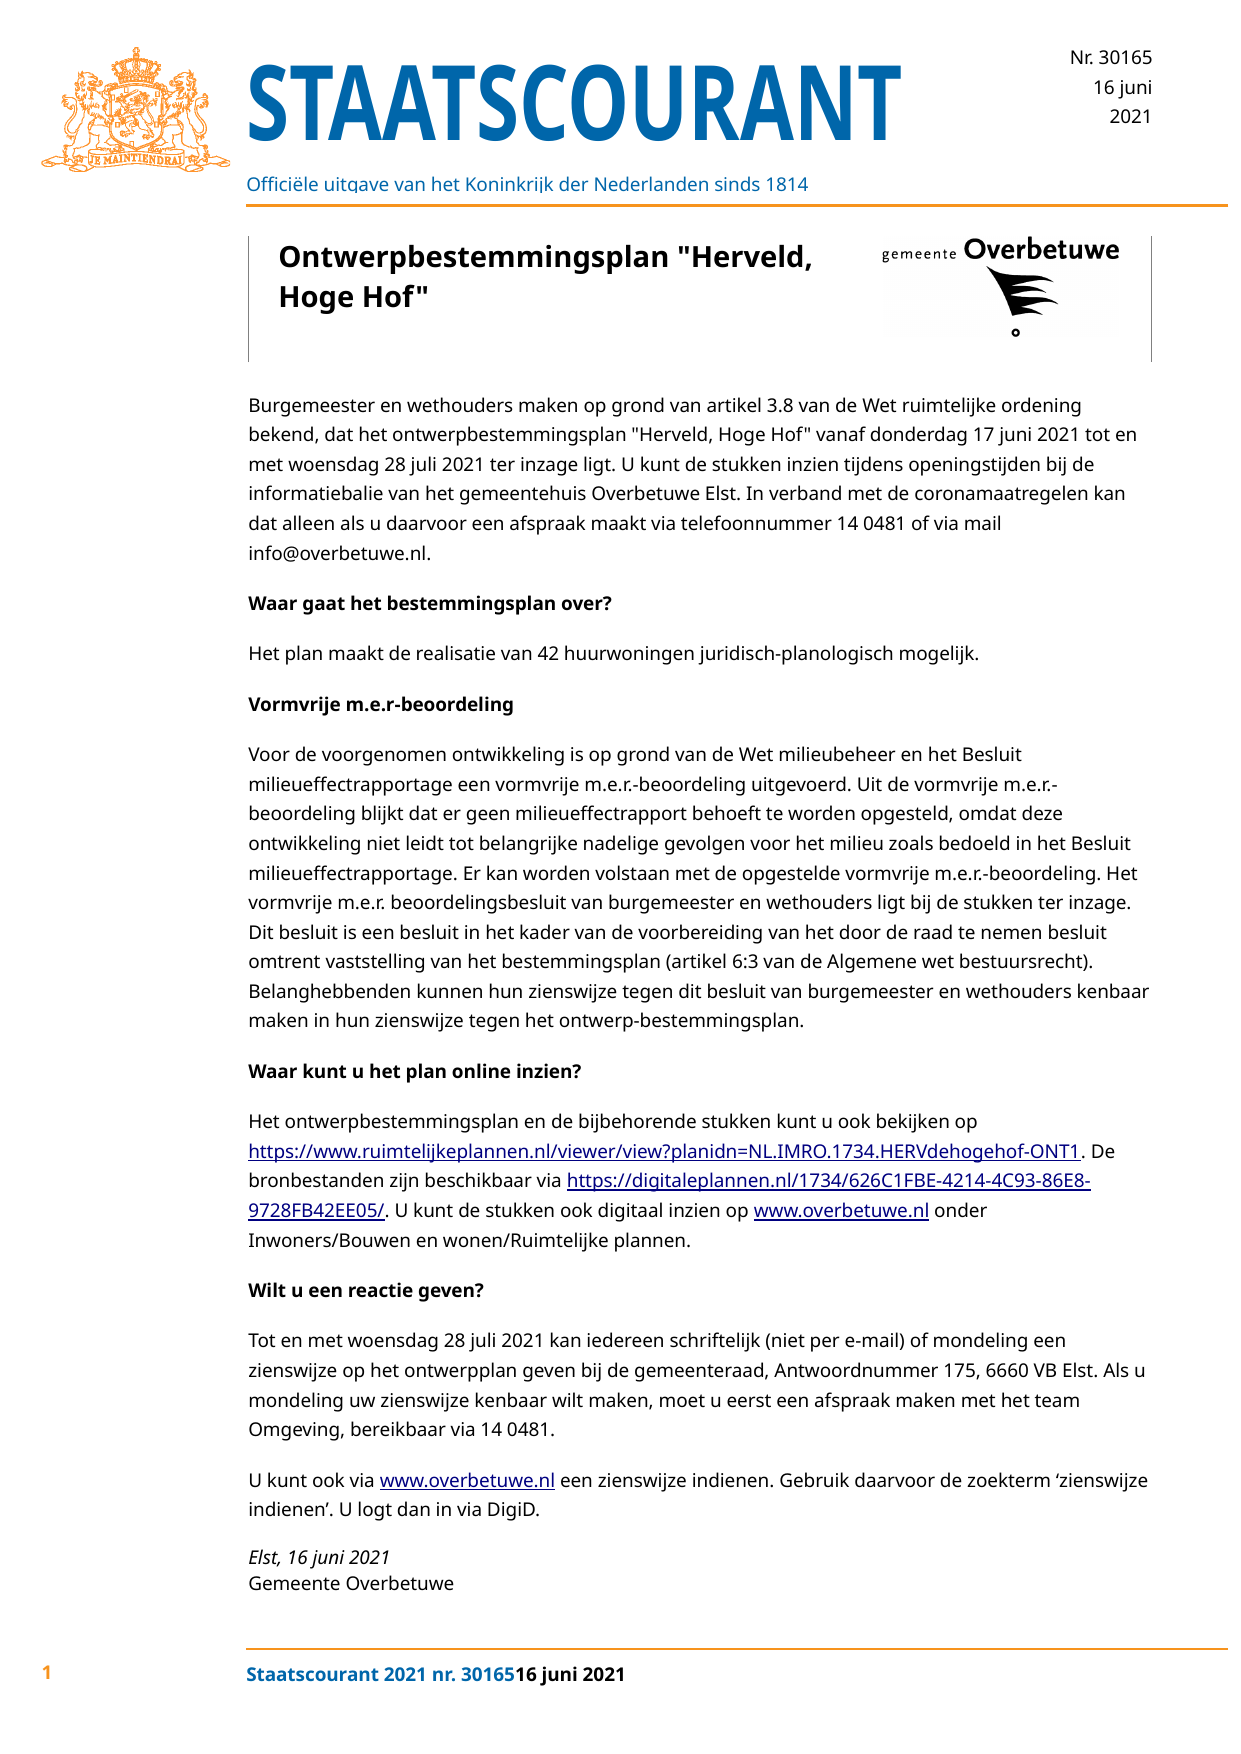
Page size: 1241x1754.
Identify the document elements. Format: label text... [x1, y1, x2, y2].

text U kunt ook via www.overbetuwe.nl een zienswijze indienen. Gebruik daarvoor de zoekterm ‘zienswijze indienen’. U logt dan in via DigiD. [248, 1467, 1152, 1522]
text Elst, 16 juni 2021 [248, 1544, 1152, 1570]
picture [41, 47, 231, 172]
text Burgemeester en wethouders maken op grond van artikel 3.8 van de Wet ruimtelijke ordening bekend, dat het ontwerpbestemmingsplan "Herveld, Hoge Hof" vanaf donderdag 17 juni 2021 tot en met woensdag 28 juli 2021 ter inzage ligt. U kunt de stukken inzien tijdens openingstijden bij de informatiebalie van het gemeentehuis Overbetuwe Elst. In verband met de coronamaatregelen kan dat alleen als u daarvoor een afspraak maakt via telefoonnummer 14 0481 of via mail info@overbetuwe.nl. [248, 392, 1152, 566]
text Het ontwerpbestemmingsplan en de bijbehorende stukken kunt u ook bekijken op https://www.ruimtelijkeplannen.nl/viewer/view?planidn=NL.IMRO.1734.HERVdehogehof-ONT1. De bronbestanden zijn beschikbaar via https://digitaleplannen.nl/1734/626C1FBE-4214-4C93-86E8-9728FB42EE05/. U kunt de stukken ook digitaal inzien op www.overbetuwe.nl onder Inwoners/Bouwen en wonen/Ruimtelijke plannen. [248, 1108, 1152, 1253]
picture [882, 236, 1119, 337]
text Vormvrije m.e.r-beoordeling [248, 691, 1152, 717]
text Gemeente Overbetuwe [248, 1570, 1152, 1596]
table_header [850, 236, 1151, 362]
text Waar gaat het bestemmingsplan over? [248, 590, 1152, 616]
table_header Ontwerpbestemmingsplan "Herveld, Hoge Hof" [249, 236, 850, 362]
text Tot en met woensdag 28 juli 2021 kan iedereen schriftelijk (niet per e-mail) of mondeling een zienswijze op het ontwerpplan geven bij de gemeenteraad, Antwoordnummer 175, 6660 VB Elst. Als u mondeling uw zienswijze kenbaar wilt maken, moet u eerst een afspraak maken met het team Omgeving, bereikbaar via 14 0481. [248, 1328, 1152, 1442]
text Voor de voorgenomen ontwikkeling is op grond van de Wet milieubeheer en het Besluit milieueffectrapportage een vormvrije m.e.r.-beoordeling uitgevoerd. Uit de vormvrije m.e.r.-beoordeling blijkt dat er geen milieueffectrapport behoeft te worden opgesteld, omdat deze ontwikkeling niet leidt tot belangrijke nadelige gevolgen voor het milieu zoals bedoeld in het Besluit milieueffectrapportage. Er kan worden volstaan met de opgestelde vormvrije m.e.r.-beoordeling. Het vormvrije m.e.r. beoordelingsbesluit van burgemeester en wethouders ligt bij de stukken ter inzage. Dit besluit is een besluit in het kader van de voorbereiding van het door de raad te nemen besluit omtrent vaststelling van het bestemmingsplan (artikel 6:3 van de Algemene wet bestuursrecht). Belanghebbenden kunnen hun zienswijze tegen dit besluit van burgemeester en wethouders kenbaar maken in hun zienswijze tegen het ontwerp-bestemmingsplan. [248, 741, 1152, 1033]
text Het plan maakt de realisatie van 42 huurwoningen juridisch-planologisch mogelijk. [248, 641, 1152, 666]
text Waar kunt u het plan online inzien? [248, 1058, 1152, 1084]
text Wilt u een reactie geven? [248, 1277, 1152, 1303]
